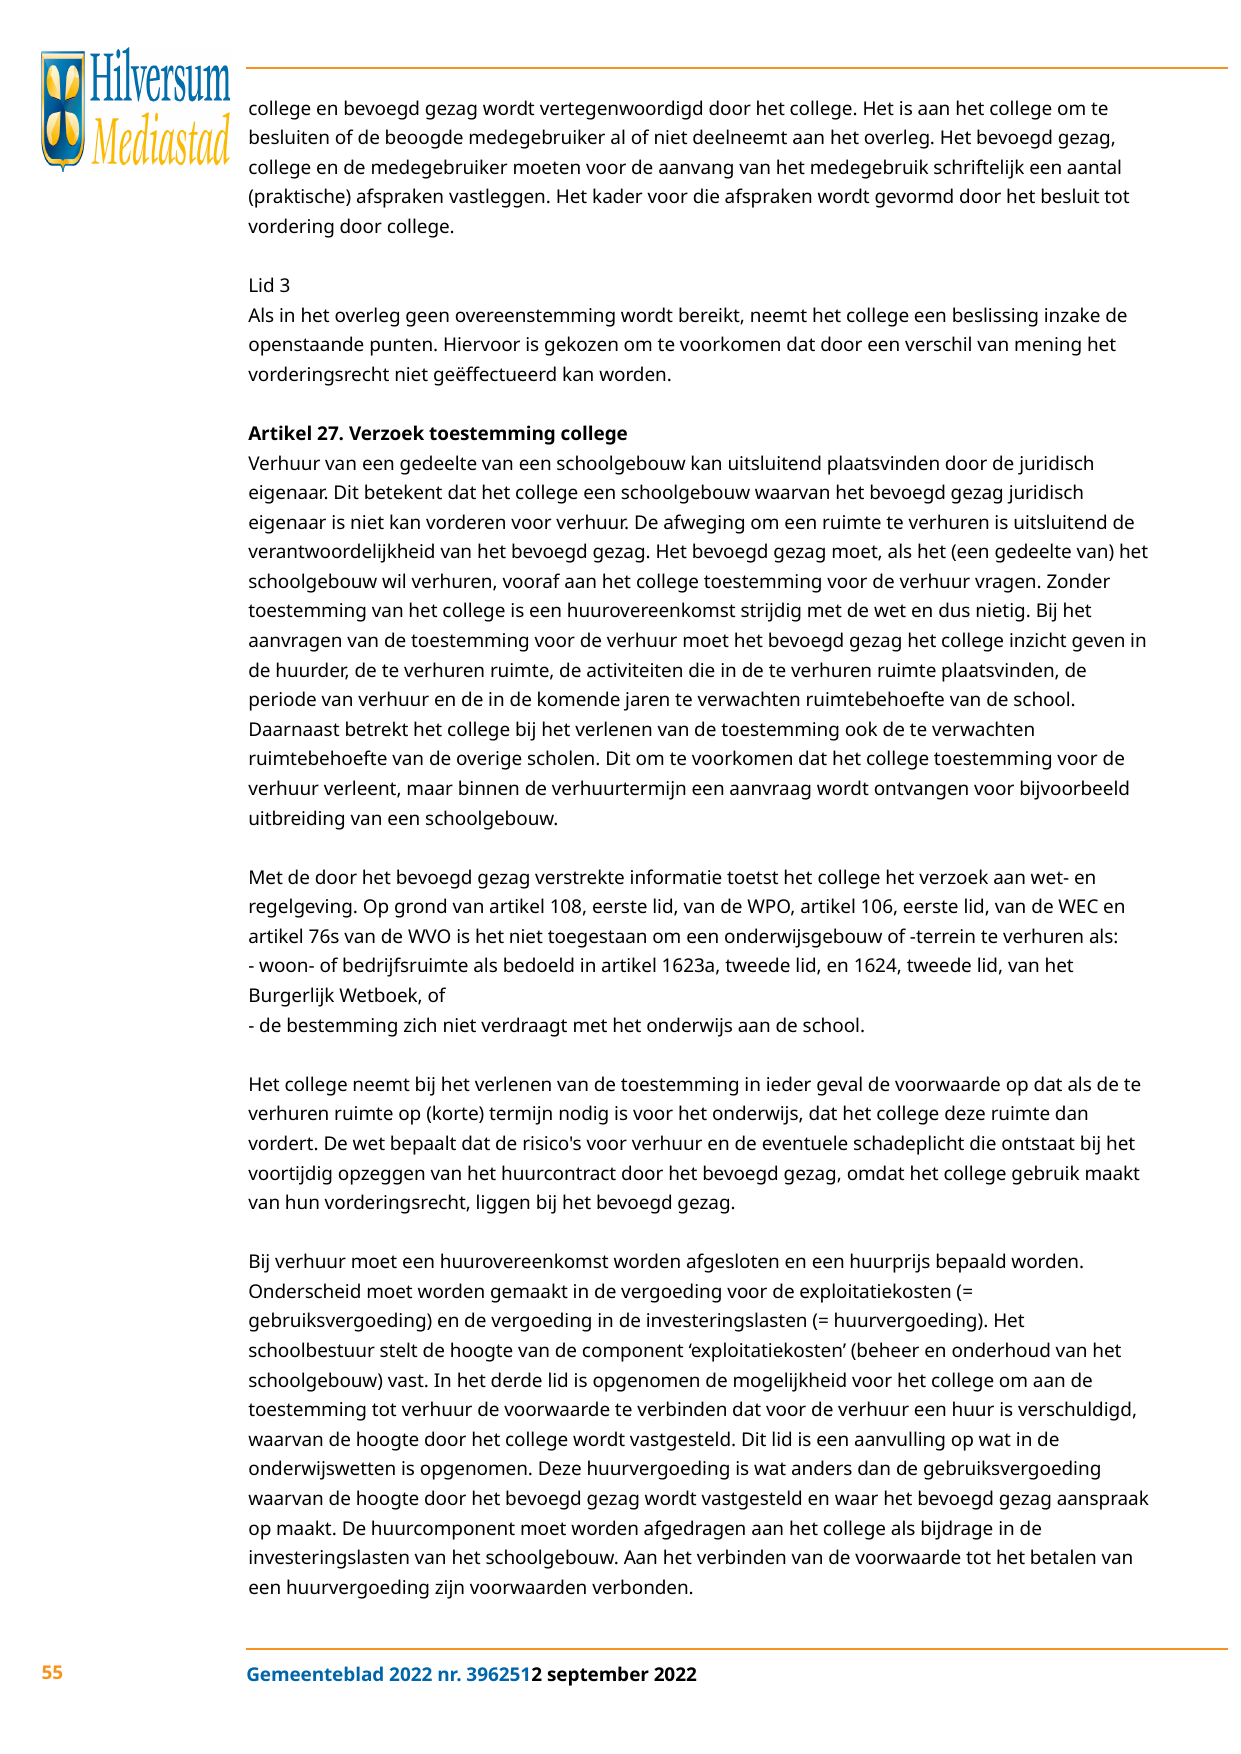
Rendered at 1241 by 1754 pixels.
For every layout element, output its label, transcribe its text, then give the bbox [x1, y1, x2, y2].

text - de bestemming zich niet verdraagt met het onderwijs aan de school. [248, 1012, 1152, 1038]
text - woon- of bedrijfsruimte als bedoeld in artikel 1623a, tweede lid, en 1624, tweede lid, van het Burgerlijk Wetboek, of [248, 953, 1152, 1008]
text college en bevoegd gezag wordt vertegenwoordigd door het college. Het is aan het college om te besluiten of de beoogde medegebruiker al of niet deelneemt aan het overleg. Het bevoegd gezag, college en de medegebruiker moeten voor de aanvang van het medegebruik schriftelijk een aantal (praktische) afspraken vastleggen. Het kader voor die afspraken wordt gevormd door het besluit tot vordering door college. [248, 95, 1152, 239]
picture [41, 47, 231, 172]
text Verhuur van een gedeelte van een schoolgebouw kan uitsluitend plaatsvinden door de juridisch eigenaar. Dit betekent dat het college een schoolgebouw waarvan het bevoegd gezag juridisch eigenaar is niet kan vorderen voor verhuur. De afweging om een ruimte te verhuren is uitsluitend de verantwoordelijkheid van het bevoegd gezag. Het bevoegd gezag moet, als het (een gedeelte van) het schoolgebouw wil verhuren, vooraf aan het college toestemming voor de verhuur vragen. Zonder toestemming van het college is een huurovereenkomst strijdig met de wet en dus nietig. Bij het aanvragen van de toestemming voor de verhuur moet het bevoegd gezag het college inzicht geven in de huurder, de te verhuren ruimte, de activiteiten die in de te verhuren ruimte plaatsvinden, de periode van verhuur en de in de komende jaren te verwachten ruimtebehoefte van de school. Daarnaast betrekt het college bij het verlenen van de toestemming ook de te verwachten ruimtebehoefte van de overige scholen. Dit om te voorkomen dat het college toestemming voor de verhuur verleent, maar binnen de verhuurtermijn een aanvraag wordt ontvangen voor bijvoorbeeld uitbreiding van een schoolgebouw. [248, 450, 1152, 831]
text Als in het overleg geen overeenstemming wordt bereikt, neemt het college een beslissing inzake de openstaande punten. Hiervoor is gekozen om te voorkomen dat door een verschil van mening het vorderingsrecht niet geëffectueerd kan worden. [248, 302, 1152, 387]
text Artikel 27. Verzoek toestemming college [248, 420, 1152, 446]
text Het college neemt bij het verlenen van de toestemming in ieder geval de voorwaarde op dat als de te verhuren ruimte op (korte) termijn nodig is voor het onderwijs, dat het college deze ruimte dan vordert. De wet bepaalt dat de risico's voor verhuur en de eventuele schadeplicht die ontstaat bij het voortijdig opzeggen van het huurcontract door het bevoegd gezag, omdat het college gebruik maakt van hun vorderingsrecht, liggen bij het bevoegd gezag. [248, 1071, 1152, 1215]
text Lid 3 [248, 272, 1152, 298]
text Met de door het bevoegd gezag verstrekte informatie toetst het college het verzoek aan wet- en regelgeving. Op grond van artikel 108, eerste lid, van de WPO, artikel 106, eerste lid, van de WEC en artikel 76s van de WVO is het niet toegestaan om een onderwijsgebouw of -terrein te verhuren als: [248, 864, 1152, 949]
text Bij verhuur moet een huurovereenkomst worden afgesloten en een huurprijs bepaald worden. Onderscheid moet worden gemaakt in de vergoeding voor de exploitatiekosten (= gebruiksvergoeding) en de vergoeding in de investeringslasten (= huurvergoeding). Het schoolbestuur stelt de hoogte van de component ‘exploitatiekosten’ (beheer en onderhoud van het schoolgebouw) vast. In het derde lid is opgenomen de mogelijkheid voor het college om aan de toestemming tot verhuur de voorwaarde te verbinden dat voor de verhuur een huur is verschuldigd, waarvan de hoogte door het college wordt vastgesteld. Dit lid is een aanvulling op wat in de onderwijswetten is opgenomen. Deze huurvergoeding is wat anders dan de gebruiksvergoeding waarvan de hoogte door het bevoegd gezag wordt vastgesteld en waar het bevoegd gezag aanspraak op maakt. De huurcomponent moet worden afgedragen aan het college als bijdrage in de investeringslasten van het schoolgebouw. Aan het verbinden van de voorwaarde tot het betalen van een huurvergoeding zijn voorwaarden verbonden. [248, 1248, 1152, 1600]
